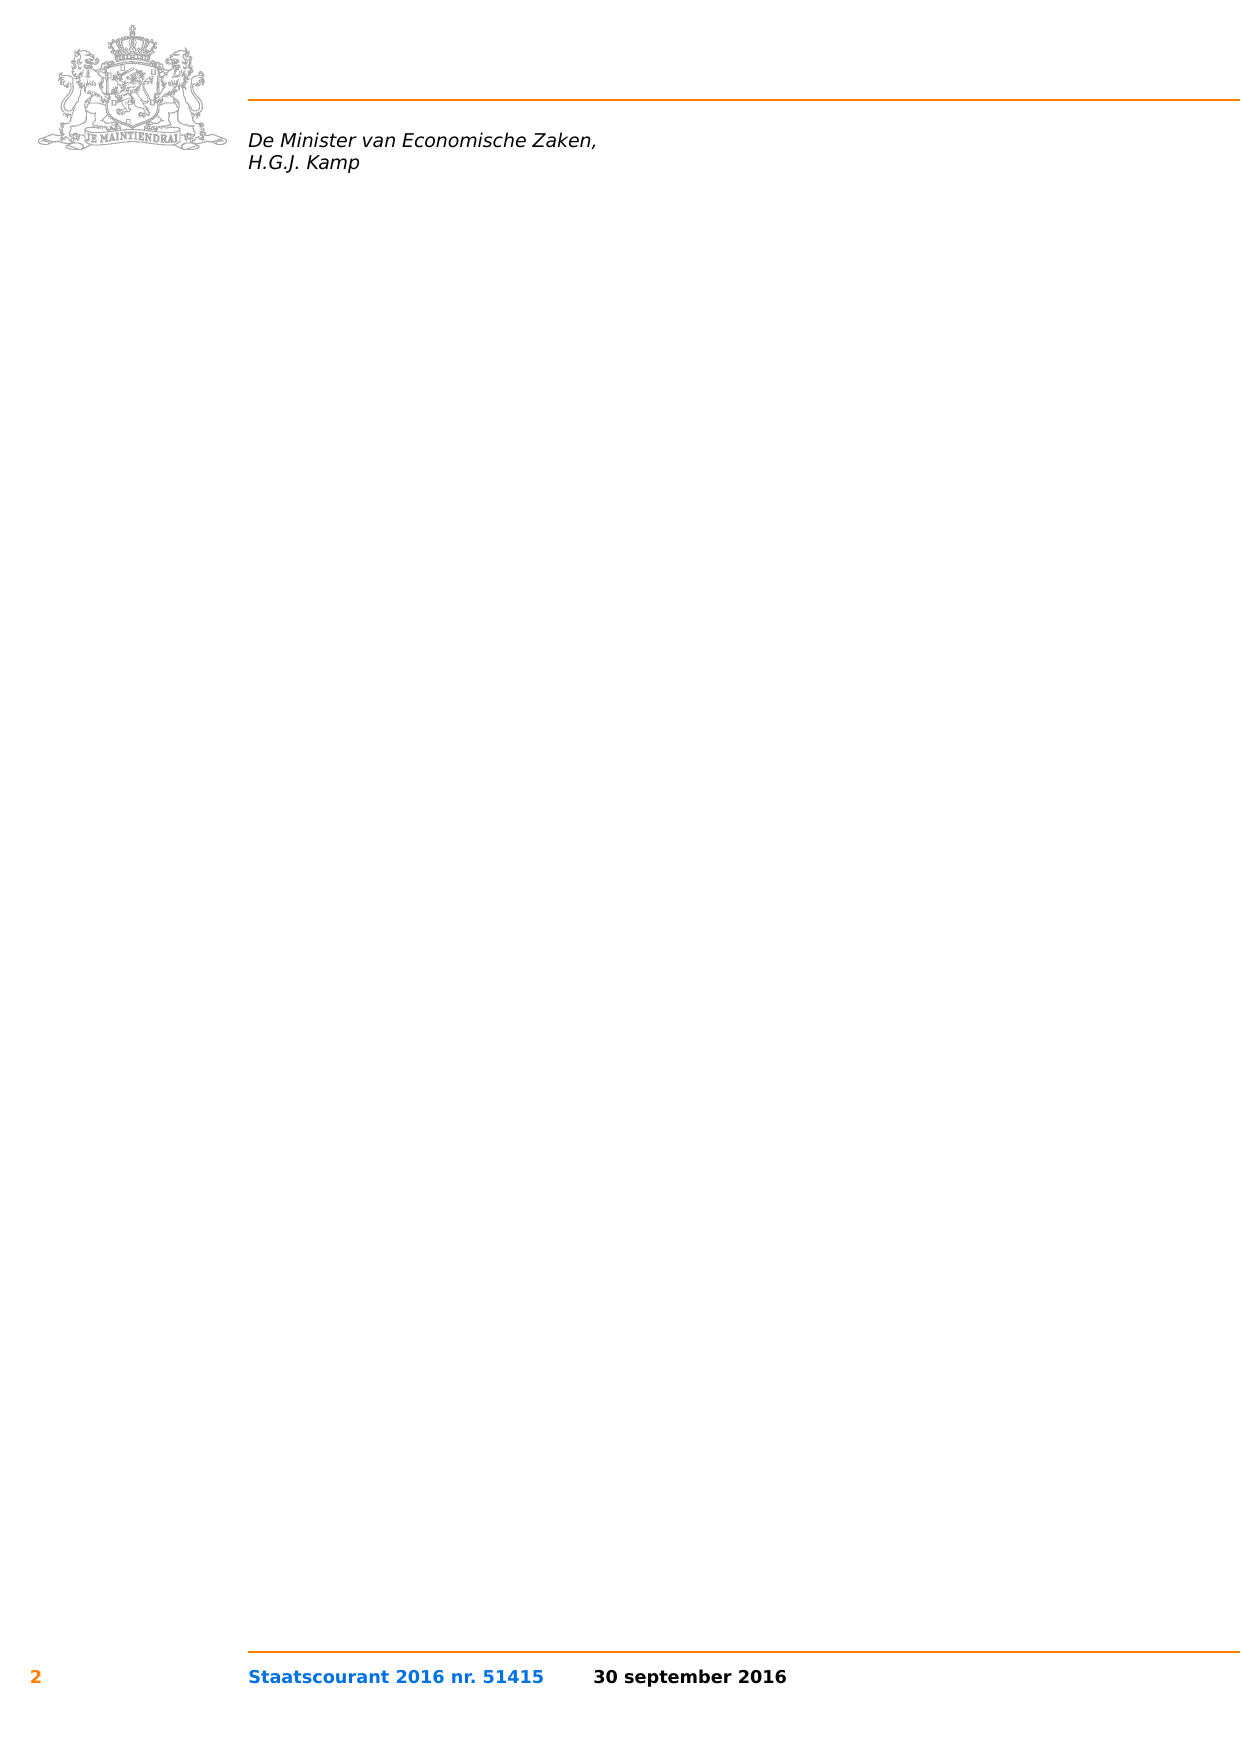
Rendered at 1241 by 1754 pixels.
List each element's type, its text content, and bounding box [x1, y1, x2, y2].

picture [38, 25, 227, 150]
text De Minister van Economische Zaken, H.G.J. Kamp [248, 130, 1163, 174]
